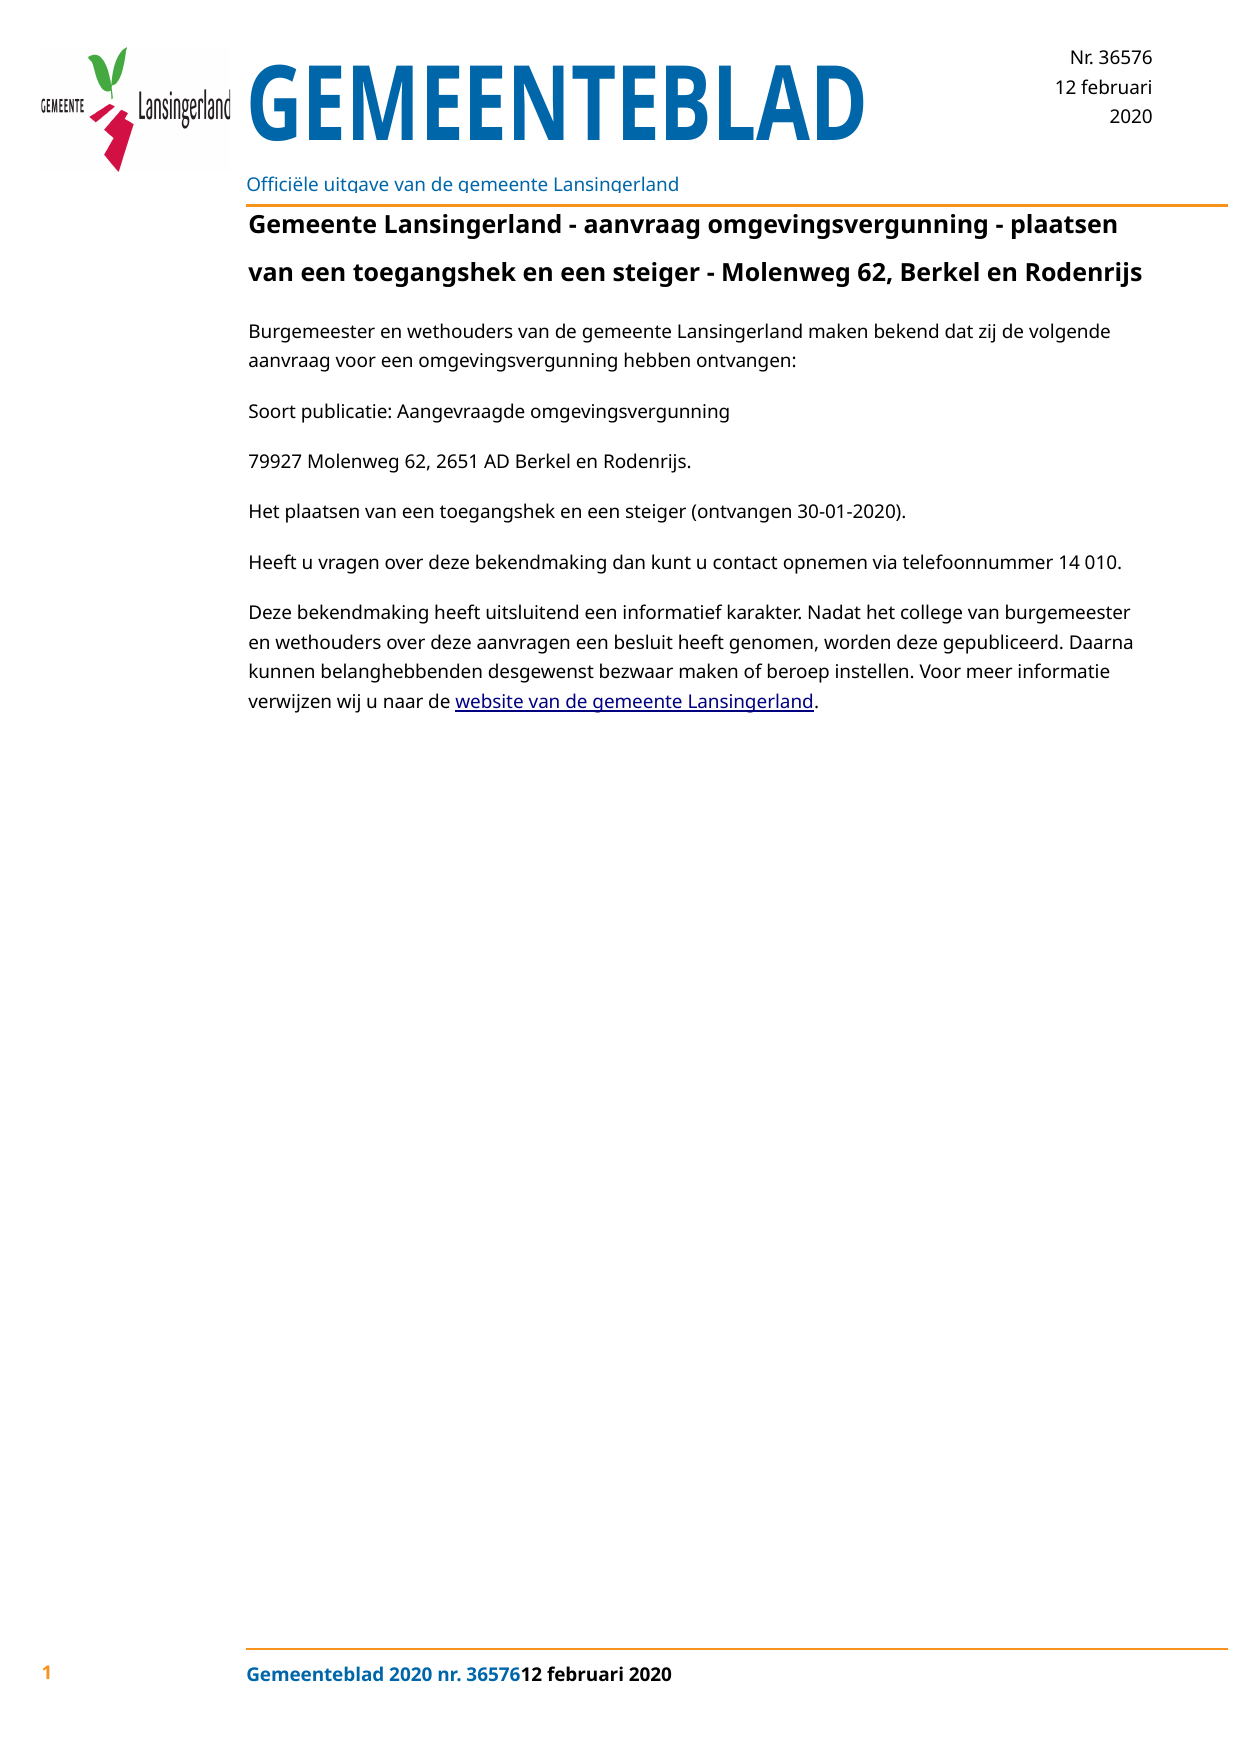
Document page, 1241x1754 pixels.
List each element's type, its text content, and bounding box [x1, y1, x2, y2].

text Het plaatsen van een toegangshek en een steiger (ontvangen 30-01-2020). [248, 499, 1152, 524]
picture [41, 47, 231, 172]
text 79927 Molenweg 62, 2651 AD Berkel en Rodenrijs. [248, 448, 1152, 474]
text Heeft u vragen over deze bekendmaking dan kunt u contact opnemen via telefoonnummer 14 010. [248, 549, 1152, 575]
text Burgemeester en wethouders van de gemeente Lansingerland maken bekend dat zij de volgende aanvraag voor een omgevingsvergunning hebben ontvangen: [248, 318, 1152, 373]
text Gemeente Lansingerland - aanvraag omgevingsvergunning - plaatsen van een toegangshek en een steiger - Molenweg 62, Berkel en Rodenrijs [248, 207, 1152, 288]
text Deze bekendmaking heeft uitsluitend een informatief karakter. Nadat het college van burgemeester en wethouders over deze aanvragen een besluit heeft genomen, worden deze gepubliceerd. Daarna kunnen belanghebbenden desgewenst bezwaar maken of beroep instellen. Voor meer informatie verwijzen wij u naar de website van de gemeente Lansingerland. [248, 599, 1152, 714]
text Soort publicatie: Aangevraagde omgevingsvergunning [248, 398, 1152, 424]
